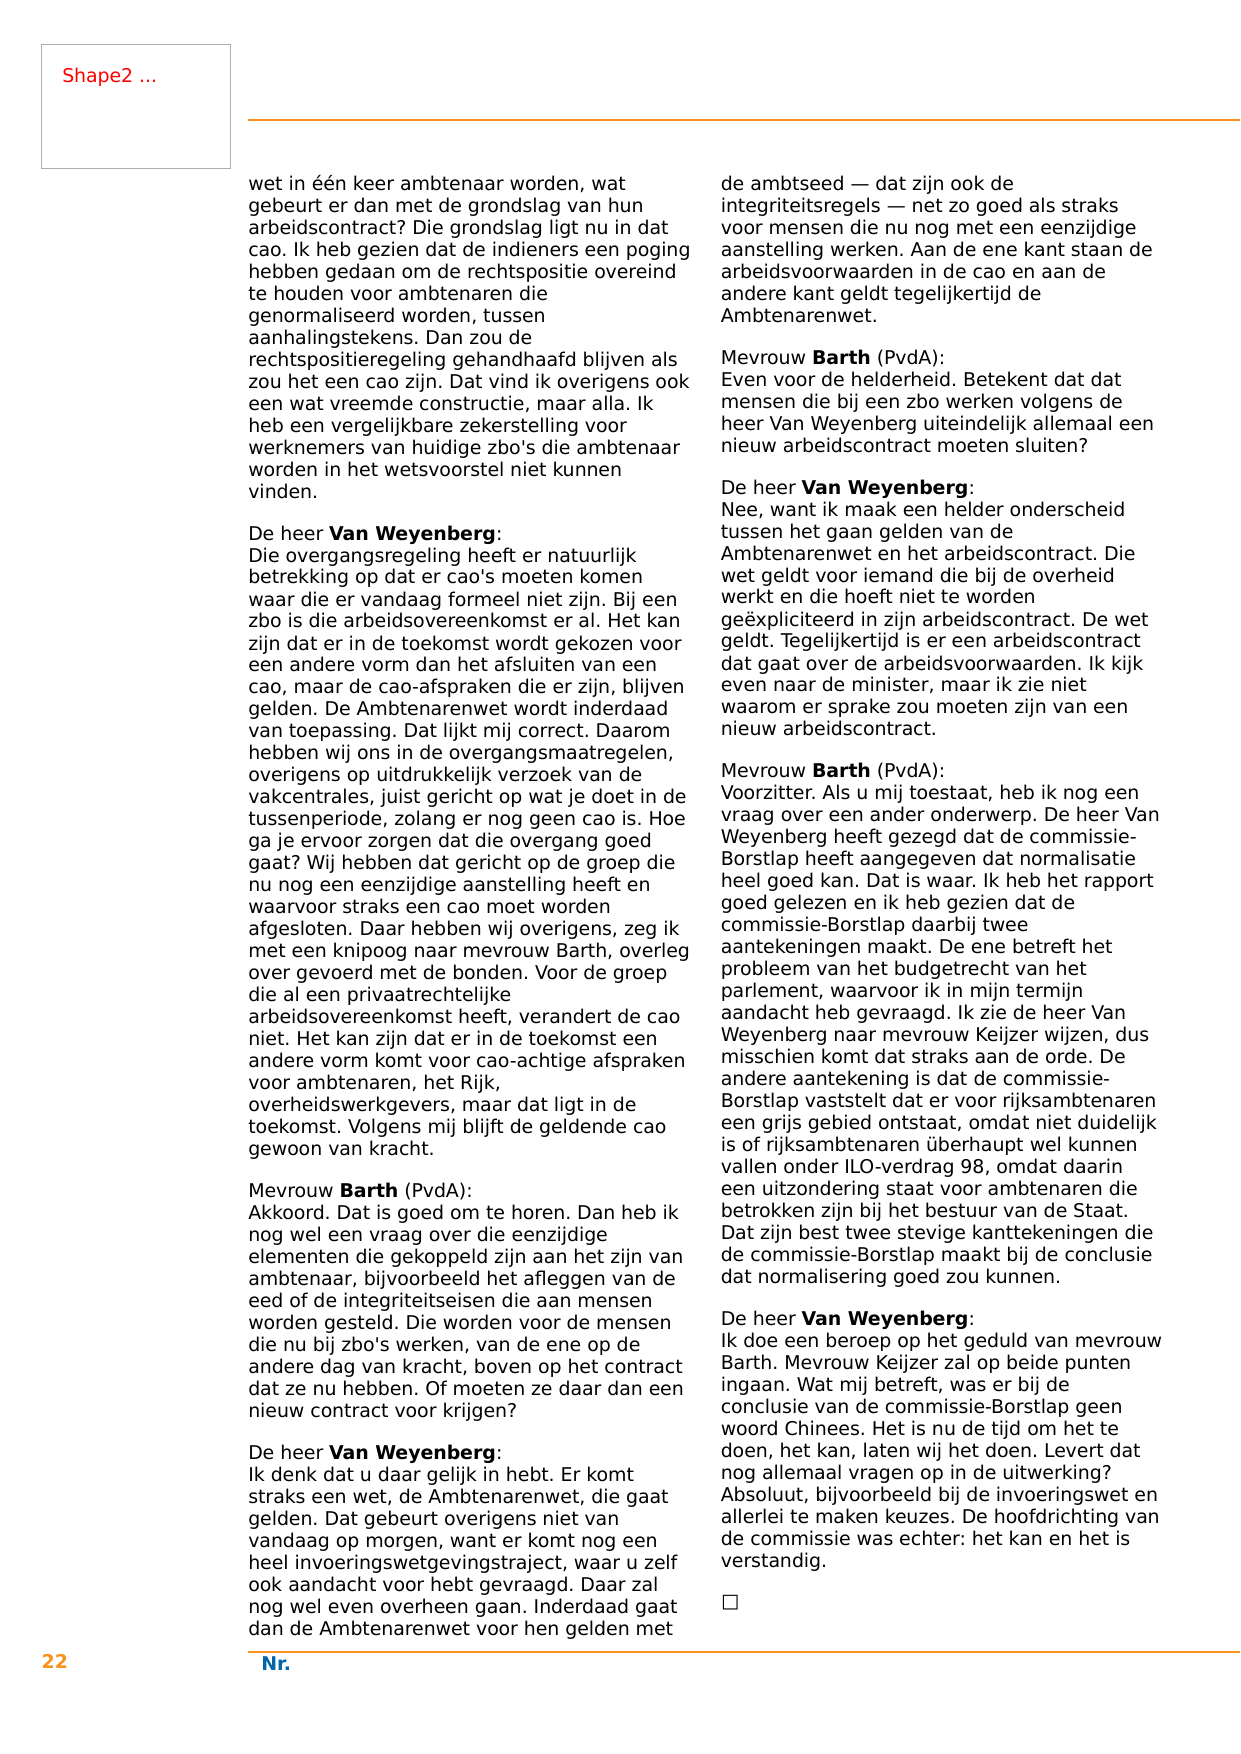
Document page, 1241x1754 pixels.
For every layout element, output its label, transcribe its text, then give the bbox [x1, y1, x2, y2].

text Die overgangsregeling heeft er natuurlijk betrekking op dat er cao's moeten komen waar die er vandaag formeel niet zijn. Bij een zbo is die arbeidsovereenkomst er al. Het kan zijn dat er in de toekomst wordt gekozen voor een andere vorm dan het afsluiten van een cao, maar de cao-afspraken die er zijn, blijven gelden. De Ambtenarenwet wordt inderdaad van toepassing. Dat lijkt mij correct. Daarom hebben wij ons in de overgangsmaatregelen, overigens op uitdrukkelijk verzoek van de vakcentrales, juist gericht op wat je doet in de tussenperiode, zolang er nog geen cao is. Hoe ga je ervoor zorgen dat die overgang goed gaat? Wij hebben dat gericht op de groep die nu nog een eenzijdige aanstelling heeft en waarvoor straks een cao moet worden afgesloten. Daar hebben wij overigens, zeg ik met een knipoog naar mevrouw Barth, overleg over gevoerd met de bonden. Voor de groep die al een privaatrechtelijke arbeidsovereenkomst heeft, verandert de cao niet. Het kan zijn dat er in de toekomst een andere vorm komt voor cao-achtige afspraken voor ambtenaren, het Rijk, overheidswerkgevers, maar dat ligt in de toekomst. Volgens mij blijft de geldende cao gewoon van kracht. [248, 544, 691, 1160]
text ⬜ [721, 1592, 1163, 1613]
text Akkoord. Dat is goed om te horen. Dan heb ik nog wel een vraag over die eenzijdige elementen die gekoppeld zijn aan het zijn van ambtenaar, bijvoorbeeld het afleggen van de eed of de integriteitseisen die aan mensen worden gesteld. Die worden voor de mensen die nu bij zbo's werken, van de ene op de andere dag van kracht, boven op het contract dat ze nu hebben. Of moeten ze daar dan een nieuw contract voor krijgen? [248, 1202, 691, 1422]
text Ik denk dat u daar gelijk in hebt. Er komt straks een wet, de Ambtenarenwet, die gaat gelden. Dat gebeurt overigens niet van vandaag op morgen, want er komt nog een heel invoeringswetgevingstraject, waar u zelf ook aandacht voor hebt gevraagd. Daar zal nog wel even overheen gaan. Inderdaad gaat dan de Ambtenarenwet voor hen gelden met [248, 1464, 691, 1639]
text wet in één keer ambtenaar worden, wat gebeurt er dan met de grondslag van hun arbeidscontract? Die grondslag ligt nu in dat cao. Ik heb gezien dat de indieners een poging hebben gedaan om de rechtspositie overeind te houden voor ambtenaren die genormaliseerd worden, tussen aanhalingstekens. Dan zou de rechtspositieregeling gehandhaafd blijven als zou het een cao zijn. Dat vind ik overigens ook een wat vreemde constructie, maar alla. Ik heb een vergelijkbare zekerstelling voor werknemers van huidige zbo's die ambtenaar worden in het wetsvoorstel niet kunnen vinden. [248, 173, 691, 502]
text Mevrouw Barth (PvdA): [721, 347, 1163, 369]
text Even voor de helderheid. Betekent dat dat mensen die bij een zbo werken volgens de heer Van Weyenberg uiteindelijk allemaal een nieuw arbeidscontract moeten sluiten? [721, 369, 1163, 457]
text De heer Van Weyenberg: [721, 477, 1163, 498]
text Mevrouw Barth (PvdA): [248, 1180, 691, 1202]
text De heer Van Weyenberg: [721, 1308, 1163, 1330]
text de ambtseed — dat zijn ook de integriteitsregels — net zo goed als straks voor mensen die nu nog met een eenzijdige aanstelling werken. Aan de ene kant staan de arbeidsvoorwaarden in de cao en aan de andere kant geldt tegelijkertijd de Ambtenarenwet. [721, 173, 1163, 327]
text Voorzitter. Als u mij toestaat, heb ik nog een vraag over een ander onderwerp. De heer Van Weyenberg heeft gezegd dat de commissie-Borstlap heeft aangegeven dat normalisatie heel goed kan. Dat is waar. Ik heb het rapport goed gelezen en ik heb gezien dat de commissie-Borstlap daarbij twee aantekeningen maakt. De ene betreft het probleem van het budgetrecht van het parlement, waarvoor ik in mijn termijn aandacht heb gevraagd. Ik zie de heer Van Weyenberg naar mevrouw Keijzer wijzen, dus misschien komt dat straks aan de orde. De andere aantekening is dat de commissie-Borstlap vaststelt dat er voor rijksambtenaren een grijs gebied ontstaat, omdat niet duidelijk is of rijksambtenaren überhaupt wel kunnen vallen onder ILO-verdrag 98, omdat daarin een uitzondering staat voor ambtenaren die betrokken zijn bij het bestuur van de Staat. Dat zijn best twee stevige kanttekeningen die de commissie-Borstlap maakt bij de conclusie dat normalisering goed zou kunnen. [721, 782, 1163, 1288]
text Nee, want ik maak een helder onderscheid tussen het gaan gelden van de Ambtenarenwet en het arbeidscontract. Die wet geldt voor iemand die bij de overheid werkt en die hoeft niet te worden geëxpliciteerd in zijn arbeidscontract. De wet geldt. Tegelijkertijd is er een arbeidscontract dat gaat over de arbeidsvoorwaarden. Ik kijk even naar de minister, maar ik zie niet waarom er sprake zou moeten zijn van een nieuw arbeidscontract. [721, 498, 1163, 740]
text De heer Van Weyenberg: [248, 1442, 691, 1464]
text Mevrouw Barth (PvdA): [721, 760, 1163, 782]
text Ik doe een beroep op het geduld van mevrouw Barth. Mevrouw Keijzer zal op beide punten ingaan. Wat mij betreft, was er bij de conclusie van de commissie-Borstlap geen woord Chinees. Het is nu de tijd om het te doen, het kan, laten wij het doen. Levert dat nog allemaal vragen op in de uitwerking? Absoluut, bijvoorbeeld bij de invoeringswet en allerlei te maken keuzes. De hoofdrichting van de commissie was echter: het kan en het is verstandig. [721, 1330, 1163, 1572]
text De heer Van Weyenberg: [248, 522, 691, 544]
